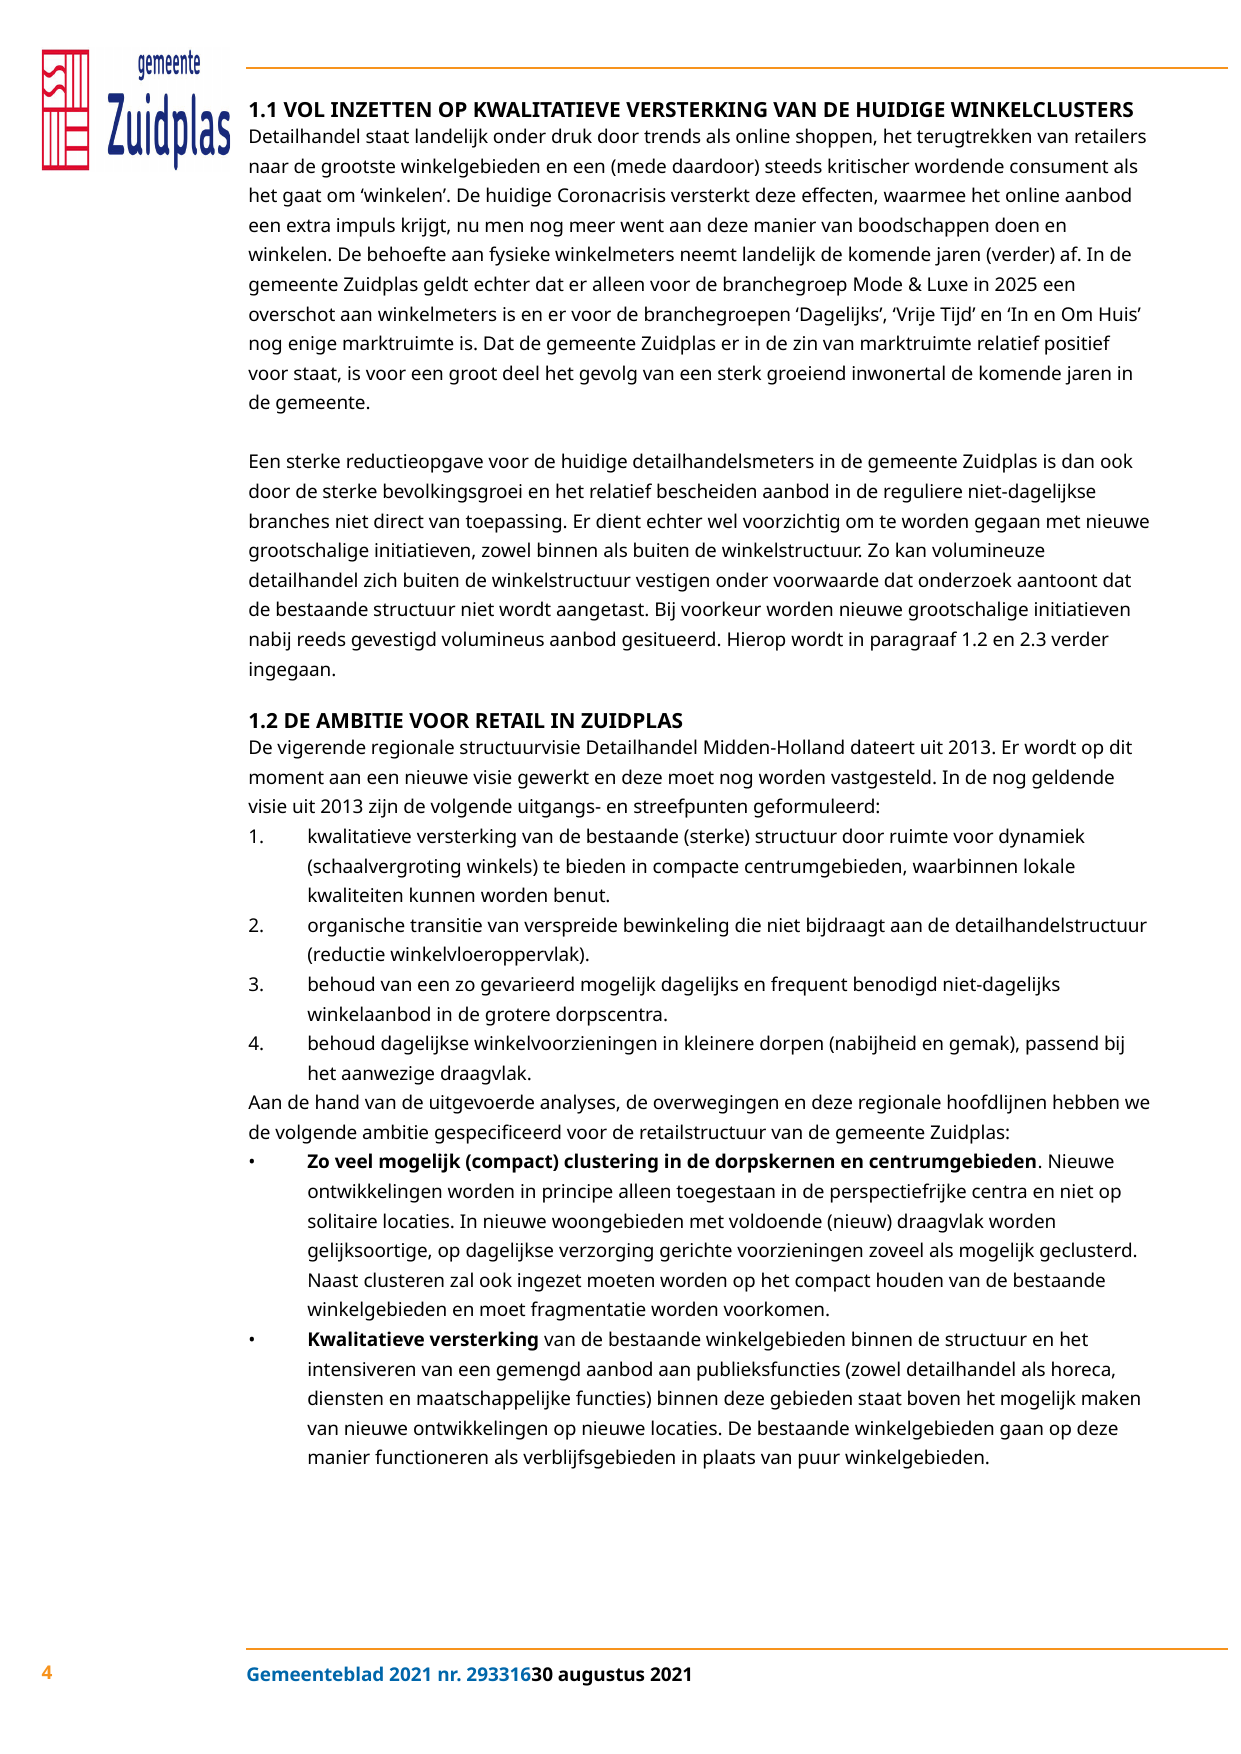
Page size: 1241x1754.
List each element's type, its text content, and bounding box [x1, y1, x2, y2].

list Kwalitatieve versterking van de bestaande winkelgebieden binnen de structuur en het intensiveren van een gemengd aanbod aan publieksfuncties (zowel detailhandel als horeca, diensten en maatschappelijke functies) binnen deze gebieden staat boven het mogelijk maken van nieuwe ontwikkelingen op nieuwe locaties. De bestaande winkelgebieden gaan op deze manier functioneren als verblijfsgebieden in plaats van puur winkelgebieden. [248, 1326, 1152, 1470]
picture [41, 47, 231, 172]
text 1.1 VOL INZETTEN OP KWALITATIEVE VERSTERKING VAN DE HUIDIGE WINKELCLUSTERS [248, 95, 1152, 123]
text De vigerende regionale structuurvisie Detailhandel Midden-Holland dateert uit 2013. Er wordt op dit moment aan een nieuwe visie gewerkt en deze moet nog worden vastgesteld. In de nog geldende visie uit 2013 zijn de volgende uitgangs- en streefpunten geformuleerd: [248, 734, 1152, 819]
list behoud van een zo gevarieerd mogelijk dagelijks en frequent benodigd niet-dagelijks winkelaanbod in de grotere dorpscentra. [248, 971, 1152, 1027]
list behoud dagelijkse winkelvoorzieningen in kleinere dorpen (nabijheid en gemak), passend bij het aanwezige draagvlak. [248, 1030, 1152, 1086]
text Een sterke reductieopgave voor de huidige detailhandelsmeters in de gemeente Zuidplas is dan ook door de sterke bevolkingsgroei en het relatief bescheiden aanbod in de reguliere niet-dagelijkse branches niet direct van toepassing. Er dient echter wel voorzichtig om te worden gegaan met nieuwe grootschalige initiatieven, zowel binnen als buiten de winkelstructuur. Zo kan volumineuze detailhandel zich buiten de winkelstructuur vestigen onder voorwaarde dat onderzoek aantoont dat de bestaande structuur niet wordt aangetast. Bij voorkeur worden nieuwe grootschalige initiatieven nabij reeds gevestigd volumineus aanbod gesitueerd. Hierop wordt in paragraaf 1.2 en 2.3 verder ingegaan. [248, 449, 1152, 681]
text Aan de hand van de uitgevoerde analyses, de overwegingen en deze regionale hoofdlijnen hebben we de volgende ambitie gespecificeerd voor de retailstructuur van de gemeente Zuidplas: [248, 1089, 1152, 1145]
list Zo veel mogelijk (compact) clustering in de dorpskernen en centrumgebieden. Nieuwe ontwikkelingen worden in principe alleen toegestaan in de perspectiefrijke centra en niet op solitaire locaties. In nieuwe woongebieden met voldoende (nieuw) draagvlak worden gelijksoortige, op dagelijkse verzorging gerichte voorzieningen zoveel als mogelijk geclusterd. Naast clusteren zal ook ingezet moeten worden op het compact houden van de bestaande winkelgebieden en moet fragmentatie worden voorkomen. [248, 1149, 1152, 1322]
list kwalitatieve versterking van de bestaande (sterke) structuur door ruimte voor dynamiek (schaalvergroting winkels) te bieden in compacte centrumgebieden, waarbinnen lokale kwaliteiten kunnen worden benut. [248, 823, 1152, 908]
list organische transitie van verspreide bewinkeling die niet bijdraagt aan de detailhandelstructuur (reductie winkelvloeroppervlak). [248, 912, 1152, 967]
text 1.2 DE AMBITIE VOOR RETAIL IN ZUIDPLAS [248, 706, 1152, 734]
text Detailhandel staat landelijk onder druk door trends als online shoppen, het terugtrekken van retailers naar de grootste winkelgebieden en een (mede daardoor) steeds kritischer wordende consument als het gaat om ‘winkelen’. De huidige Coronacrisis versterkt deze effecten, waarmee het online aanbod een extra impuls krijgt, nu men nog meer went aan deze manier van boodschappen doen en winkelen. De behoefte aan fysieke winkelmeters neemt landelijk de komende jaren (verder) af. In de gemeente Zuidplas geldt echter dat er alleen voor de branchegroep Mode & Luxe in 2025 een overschot aan winkelmeters is en er voor de branchegroepen ‘Dagelijks’, ‘Vrije Tijd’ en ‘In en Om Huis’ nog enige marktruimte is. Dat de gemeente Zuidplas er in de zin van marktruimte relatief positief voor staat, is voor een groot deel het gevolg van een sterk groeiend inwonertal de komende jaren in de gemeente. [248, 123, 1152, 415]
